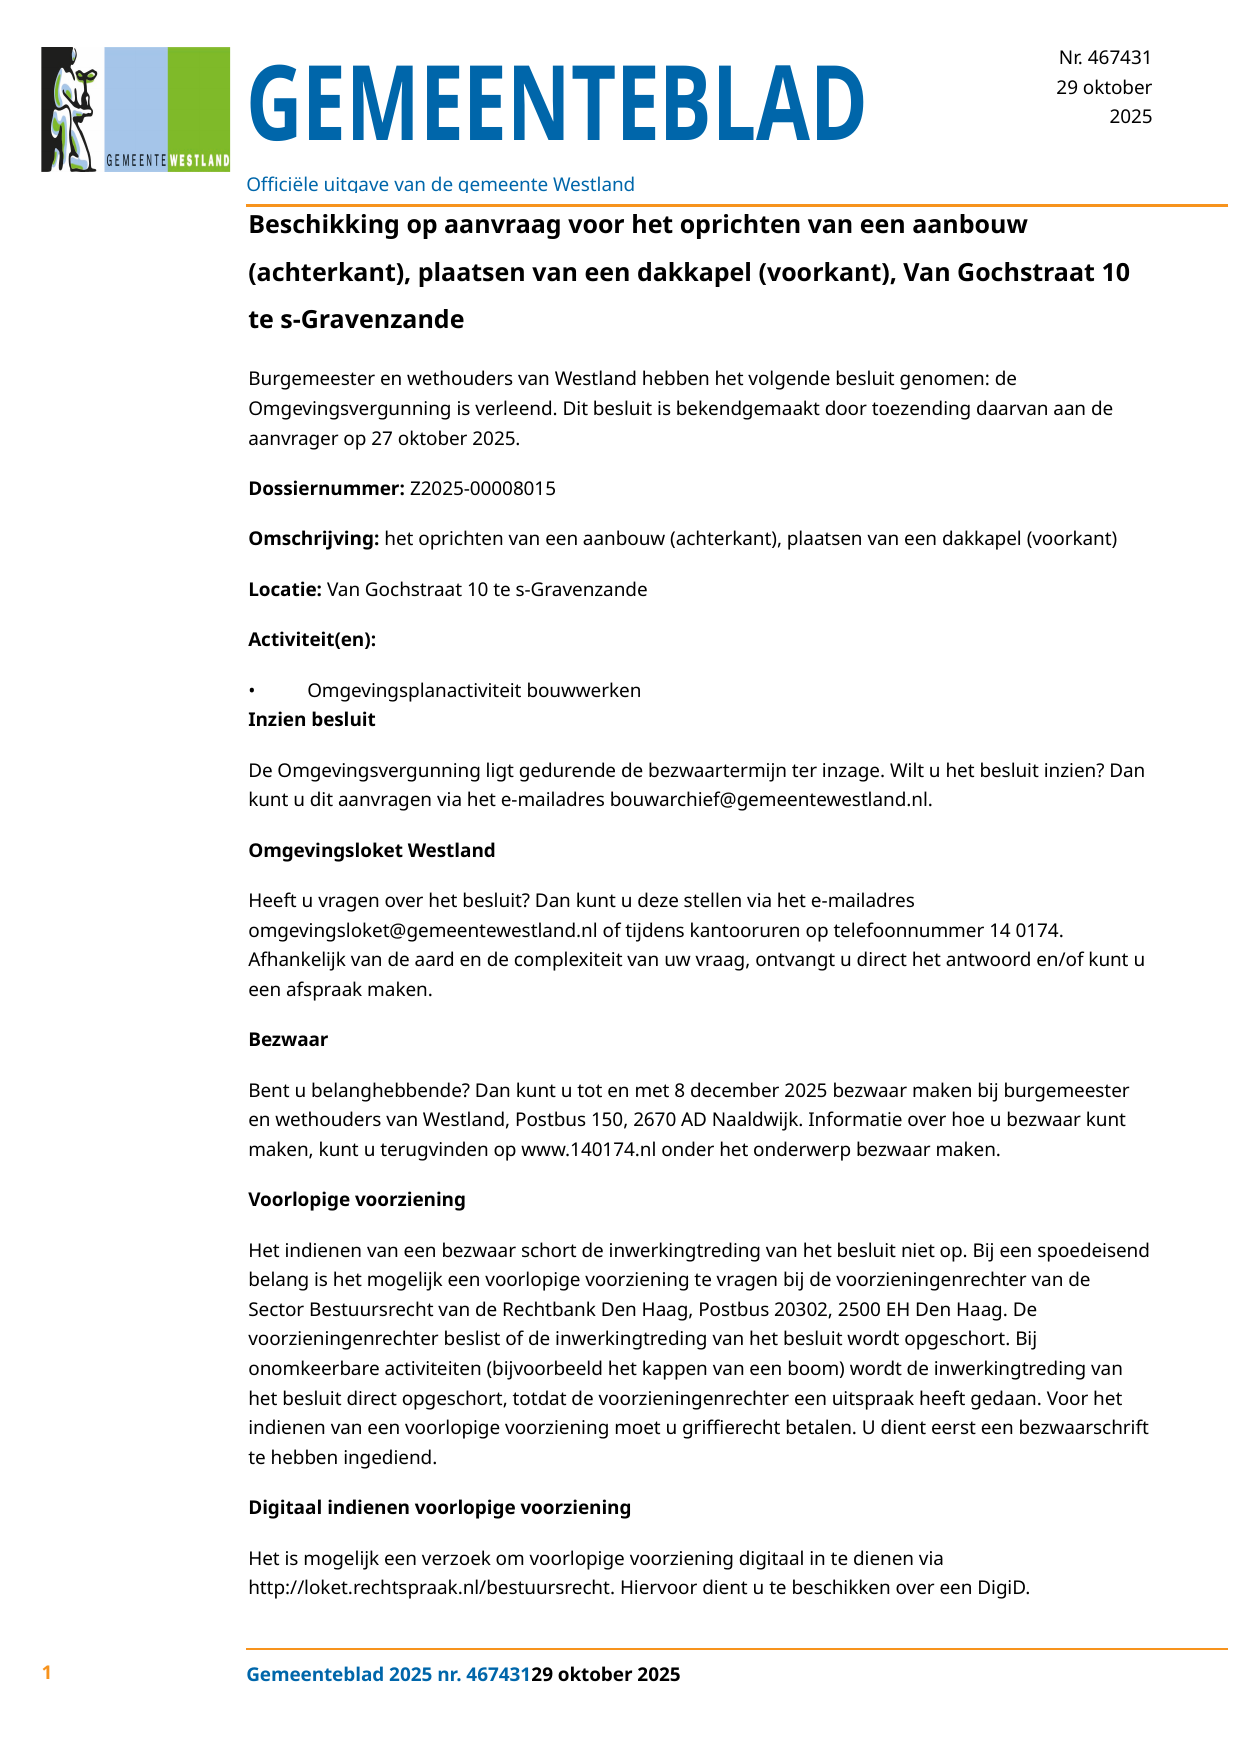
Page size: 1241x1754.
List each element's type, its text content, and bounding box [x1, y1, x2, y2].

text Digitaal indienen voorlopige voorziening [248, 1494, 1152, 1520]
text Voorlopige voorziening [248, 1186, 1152, 1212]
text Beschikking op aanvraag voor het oprichten van een aanbouw (achterkant), plaatsen van een dakkapel (voorkant), Van Gochstraat 10 te s-Gravenzande [248, 207, 1152, 336]
text Omgevingsloket Westland [248, 837, 1152, 862]
text Dossiernummer: Z2025-00008015 [248, 475, 1152, 501]
text De Omgevingsvergunning ligt gedurende de bezwaartermijn ter inzage. Wilt u het besluit inzien? Dan kunt u dit aanvragen via het e-mailadres bouwarchief@gemeentewestland.nl. [248, 757, 1152, 812]
text Omschrijving: het oprichten van een aanbouw (achterkant), plaatsen van een dakkapel (voorkant) [248, 526, 1152, 551]
list Omgevingsplanactiviteit bouwwerken [248, 677, 1152, 702]
text Activiteit(en): [248, 626, 1152, 652]
text Bent u belanghebbende? Dan kunt u tot en met 8 december 2025 bezwaar maken bij burgemeester en wethouders van Westland, Postbus 150, 2670 AD Naaldwijk. Informatie over hoe u bezwaar kunt maken, kunt u terugvinden op www.140174.nl onder het onderwerp bezwaar maken. [248, 1077, 1152, 1162]
text Heeft u vragen over het besluit? Dan kunt u deze stellen via het e-mailadres omgevingsloket@gemeentewestland.nl of tijdens kantooruren op telefoonnummer 14 0174. Afhankelijk van de aard en de complexiteit van uw vraag, ontvangt u direct het antwoord en/of kunt u een afspraak maken. [248, 887, 1152, 1002]
text Burgemeester en wethouders van Westland hebben het volgende besluit genomen: de Omgevingsvergunning is verleend. Dit besluit is bekendgemaakt door toezending daarvan aan de aanvrager op 27 oktober 2025. [248, 366, 1152, 450]
text Het is mogelijk een verzoek om voorlopige voorziening digitaal in te dienen via http://loket.rechtspraak.nl/bestuursrecht. Hiervoor dient u te beschikken over een DigiD. [248, 1545, 1152, 1600]
picture [41, 47, 231, 172]
text Locatie: Van Gochstraat 10 te s-Gravenzande [248, 576, 1152, 602]
text Inzien besluit [248, 706, 1152, 732]
text Het indienen van een bezwaar schort de inwerkingtreding van het besluit niet op. Bij een spoedeisend belang is het mogelijk een voorlopige voorziening te vragen bij de voorzieningenrechter van de Sector Bestuursrecht van de Rechtbank Den Haag, Postbus 20302, 2500 EH Den Haag. De voorzieningenrechter beslist of de inwerkingtreding van het besluit wordt opgeschort. Bij onomkeerbare activiteiten (bijvoorbeeld het kappen van een boom) wordt de inwerkingtreding van het besluit direct opgeschort, totdat de voorzieningenrechter een uitspraak heeft gedaan. Voor het indienen van een voorlopige voorziening moet u griffierecht betalen. U dient eerst een bezwaarschrift te hebben ingediend. [248, 1237, 1152, 1469]
text Bezwaar [248, 1026, 1152, 1052]
